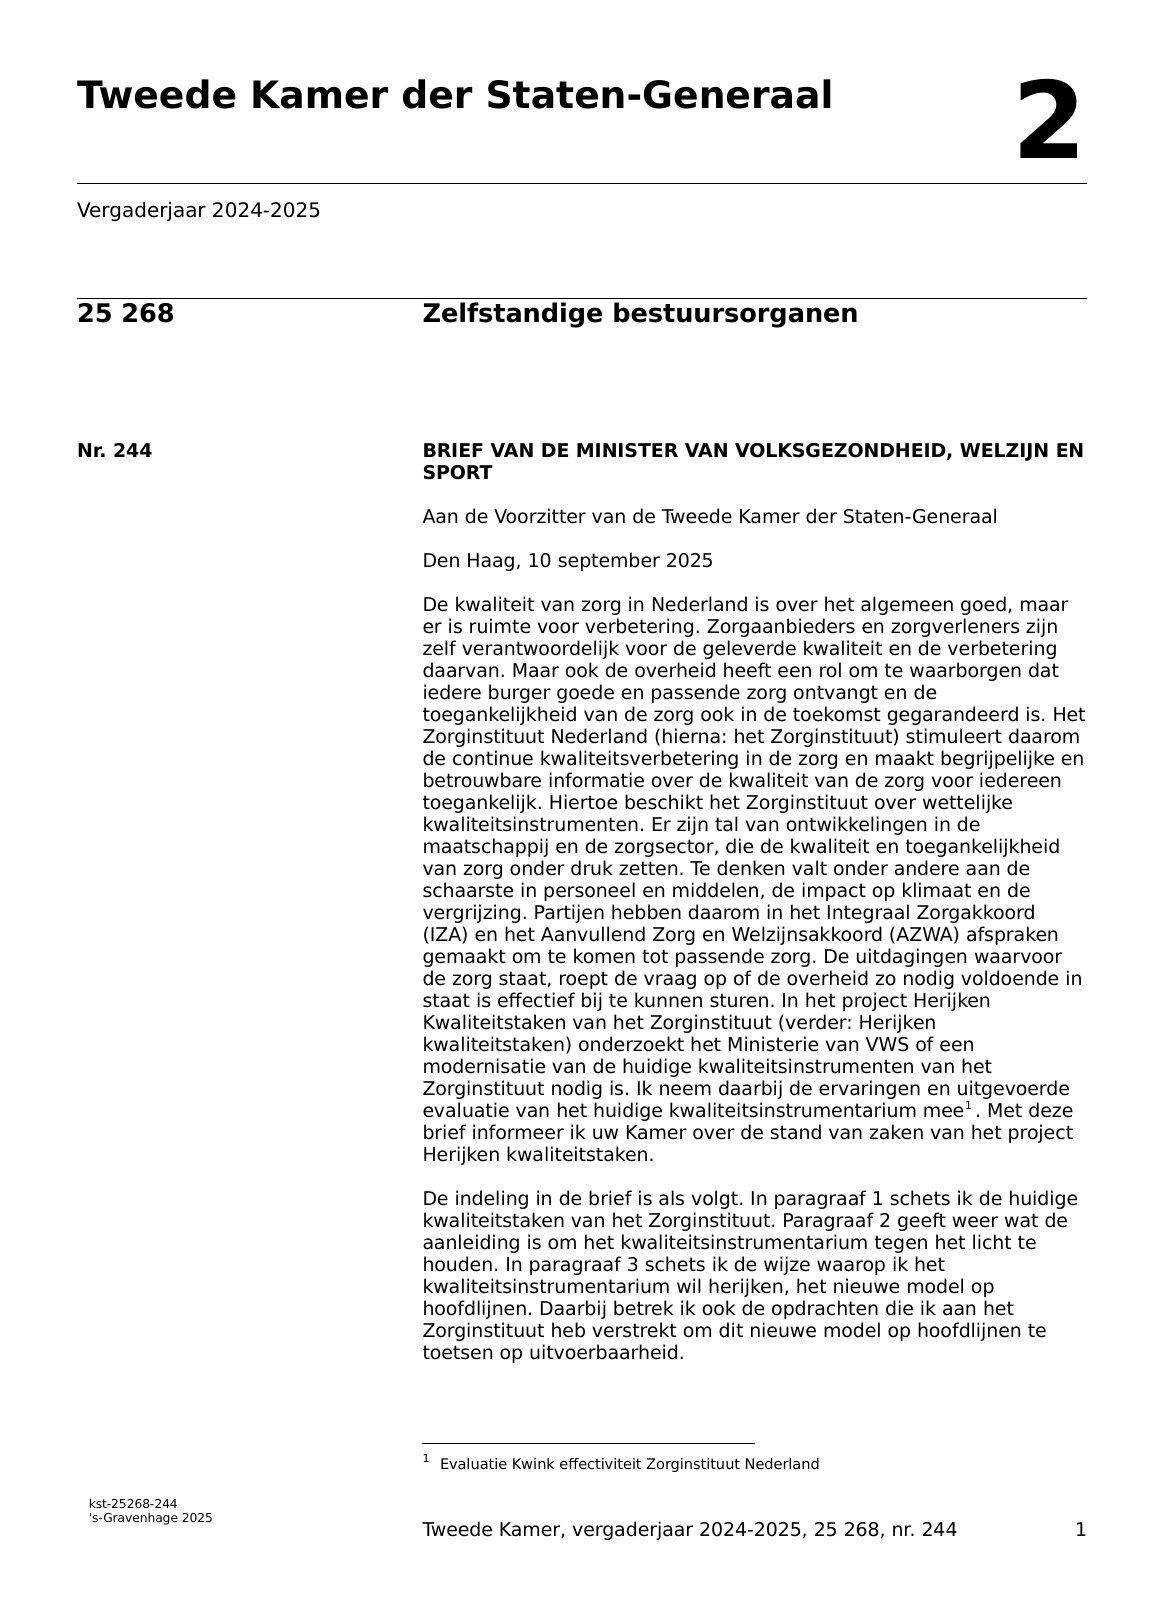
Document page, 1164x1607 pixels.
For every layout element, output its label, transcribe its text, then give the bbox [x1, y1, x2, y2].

text De indeling in de brief is als volgt. In paragraaf 1 schets ik de huidige kwaliteitstaken van het Zorginstituut. Paragraaf 2 geeft weer wat de aanleiding is om het kwaliteitsinstrumentarium tegen het licht te houden. In paragraaf 3 schets ik de wijze waarop ik het kwaliteitsinstrumentarium wil herijken, het nieuwe model op hoofdlijnen. Daarbij betrek ik ook de opdrachten die ik aan het Zorginstituut heb verstrekt om dit nieuwe model op hoofdlijnen te toetsen op uitvoerbaarheid. [422, 1188, 1087, 1364]
text kst-25268-244 [88, 1497, 323, 1511]
text Den Haag, 10 september 2025 [422, 550, 1087, 572]
text 's-Gravenhage 2025 [88, 1511, 323, 1525]
text De kwaliteit van zorg in Nederland is over het algemeen goed, maar er is ruimte voor verbetering. Zorgaanbieders en zorgverleners zijn zelf verantwoordelijk voor de geleverde kwaliteit en de verbetering daarvan. Maar ook de overheid heeft een rol om te waarborgen dat iedere burger goede en passende zorg ontvangt en de toegankelijkheid van de zorg ook in de toekomst gegarandeerd is. Het Zorginstituut Nederland (hierna: het Zorginstituut) stimuleert daarom de continue kwaliteitsverbetering in de zorg en maakt begrijpelijke en betrouwbare informatie over de kwaliteit van de zorg voor iedereen toegankelijk. Hiertoe beschikt het Zorginstituut over wettelijke kwaliteitsinstrumenten. Er zijn tal van ontwikkelingen in de maatschappij en de zorgsector, die de kwaliteit en toegankelijkheid van zorg onder druk zetten. Te denken valt onder andere aan de schaarste in personeel en middelen, de impact op klimaat en de vergrijzing. Partijen hebben daarom in het Integraal Zorgakkoord (IZA) en het Aanvullend Zorg en Welzijnsakkoord (AZWA) afspraken gemaakt om te komen tot passende zorg. De uitdagingen waarvoor de zorg staat, roept de vraag op of de overheid zo nodig voldoende in staat is effectief bij te kunnen sturen. In het project Herijken Kwaliteitstaken van het Zorginstituut (verder: Herijken kwaliteitstaken) onderzoekt het Ministerie van VWS of een modernisatie van de huidige kwaliteitsinstrumenten van het Zorginstituut nodig is. Ik neem daarbij de ervaringen en uitgevoerde evaluatie van het huidige kwaliteitsinstrumentarium mee. Met deze brief informeer ik uw Kamer over de stand van zaken van het project Herijken kwaliteitstaken. [422, 594, 1087, 1166]
subtitle 25 268 Zelfstandige bestuursorganen [77, 299, 1087, 329]
table_header 2 [886, 59, 1087, 183]
text Evaluatie Kwink effectiviteit Zorginstituut Nederland [422, 1452, 1087, 1474]
table_header Tweede Kamer der Staten-Generaal [77, 59, 886, 183]
text Aan de Voorzitter van de Tweede Kamer der Staten-Generaal [422, 506, 1087, 528]
table_cell Vergaderjaar 2024-2025 [77, 184, 1087, 298]
subtitle Nr. 244 BRIEF VAN DE MINISTER VAN VOLKSGEZONDHEID, WELZIJN EN SPORT [77, 440, 1087, 484]
